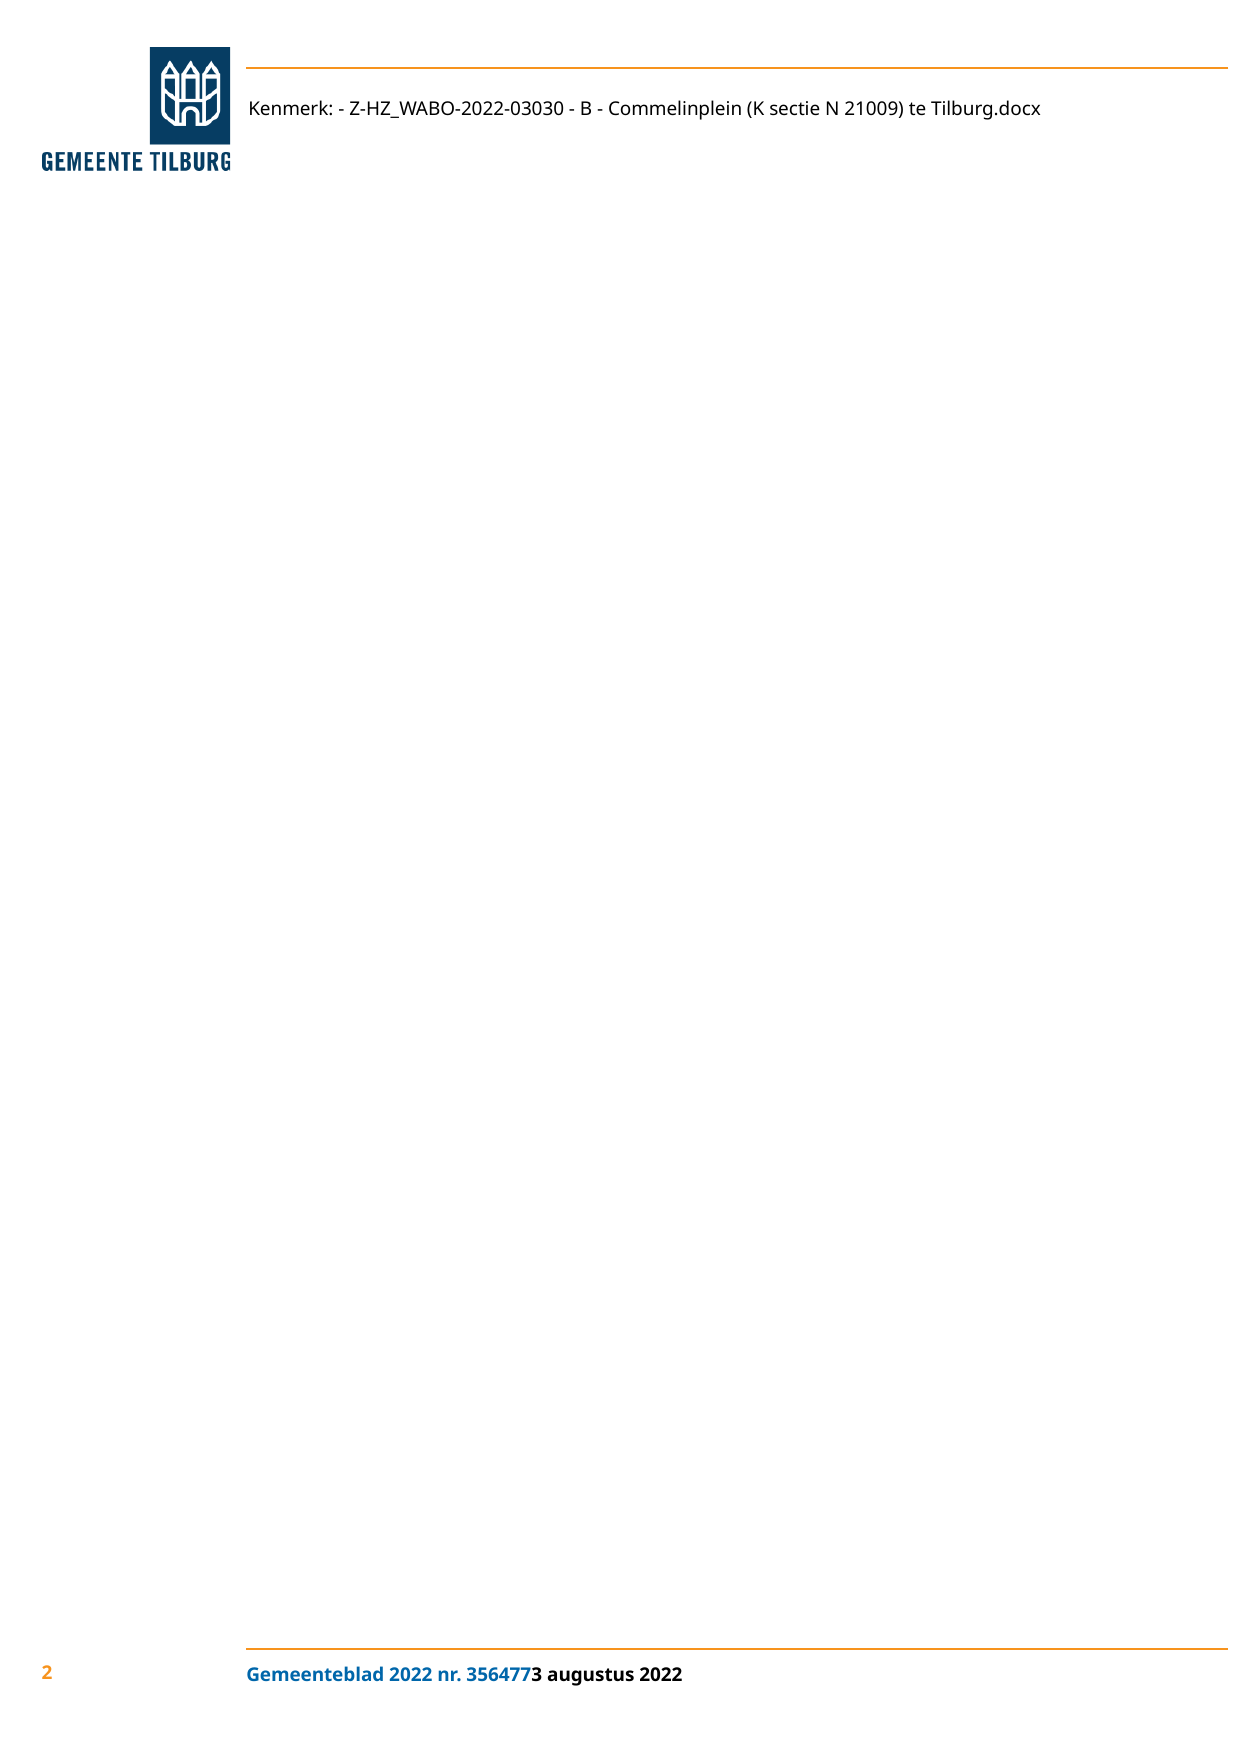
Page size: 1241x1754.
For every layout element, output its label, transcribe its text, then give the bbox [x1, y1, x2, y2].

picture [41, 47, 231, 172]
text Kenmerk: - Z-HZ_WABO-2022-03030 - B - Commelinplein (K sectie N 21009) te Tilburg.docx [248, 95, 1152, 121]
